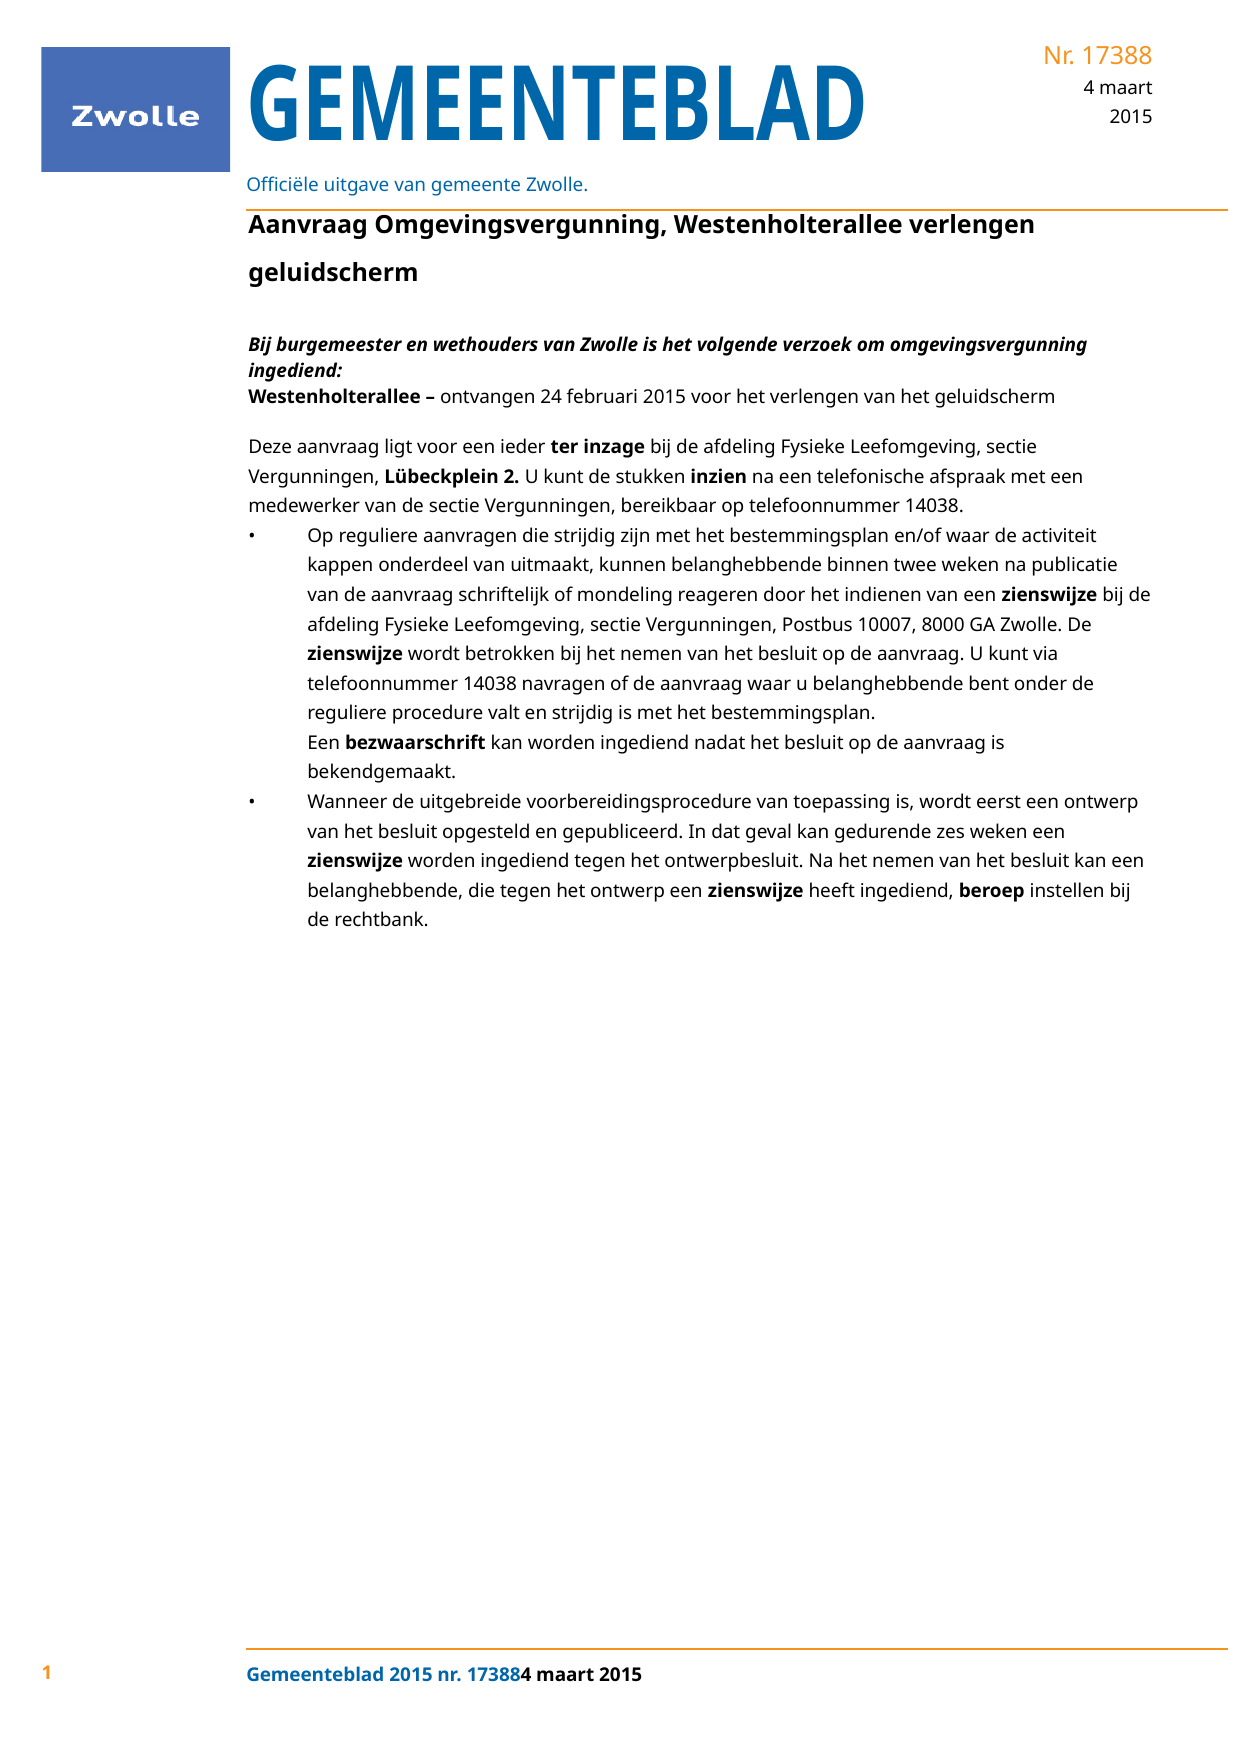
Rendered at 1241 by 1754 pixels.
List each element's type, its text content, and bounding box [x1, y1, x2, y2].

picture [41, 47, 231, 172]
text Deze aanvraag ligt voor een ieder ter inzage bij de afdeling Fysieke Leefomgeving, sectie Vergunningen, Lübeckplein 2. U kunt de stukken inzien na een telefonische afspraak met een medewerker van de sectie Vergunningen, bereikbaar op telefoonnummer 14038. [248, 433, 1152, 518]
list Op reguliere aanvragen die strijdig zijn met het bestemmingsplan en/of waar de activiteit kappen onderdeel van uitmaakt, kunnen belanghebbende binnen twee weken na publicatie van de aanvraag schriftelijk of mondeling reageren door het indienen van een zienswijze bij de afdeling Fysieke Leefomgeving, sectie Vergunningen, Postbus 10007, 8000 GA Zwolle. De zienswijze wordt betrokken bij het nemen van het besluit op de aanvraag. U kunt via telefoonnummer 14038 navragen of de aanvraag waar u belanghebbende bent onder de reguliere procedure valt en strijdig is met het bestemmingsplan. [248, 522, 1152, 725]
text Aanvraag Omgevingsvergunning, Westenholterallee verlengen geluidscherm [248, 211, 1152, 288]
text Bij burgemeester en wethouders van Zwolle is het volgende verzoek om omgevingsvergunning ingediend: [248, 331, 1152, 383]
text Westenholterallee – ontvangen 24 februari 2015 voor het verlengen van het geluidscherm [248, 383, 1152, 409]
list Wanneer de uitgebreide voorbereidingsprocedure van toepassing is, wordt eerst een ontwerp van het besluit opgesteld en gepubliceerd. In dat geval kan gedurende zes weken een zienswijze worden ingediend tegen het ontwerpbesluit. Na het nemen van het besluit kan een belanghebbende, die tegen het ontwerp een zienswijze heeft ingediend, beroep instellen bij de rechtbank. [248, 788, 1152, 932]
list Een bezwaarschrift kan worden ingediend nadat het besluit op de aanvraag is bekendgemaakt. [248, 729, 1152, 784]
